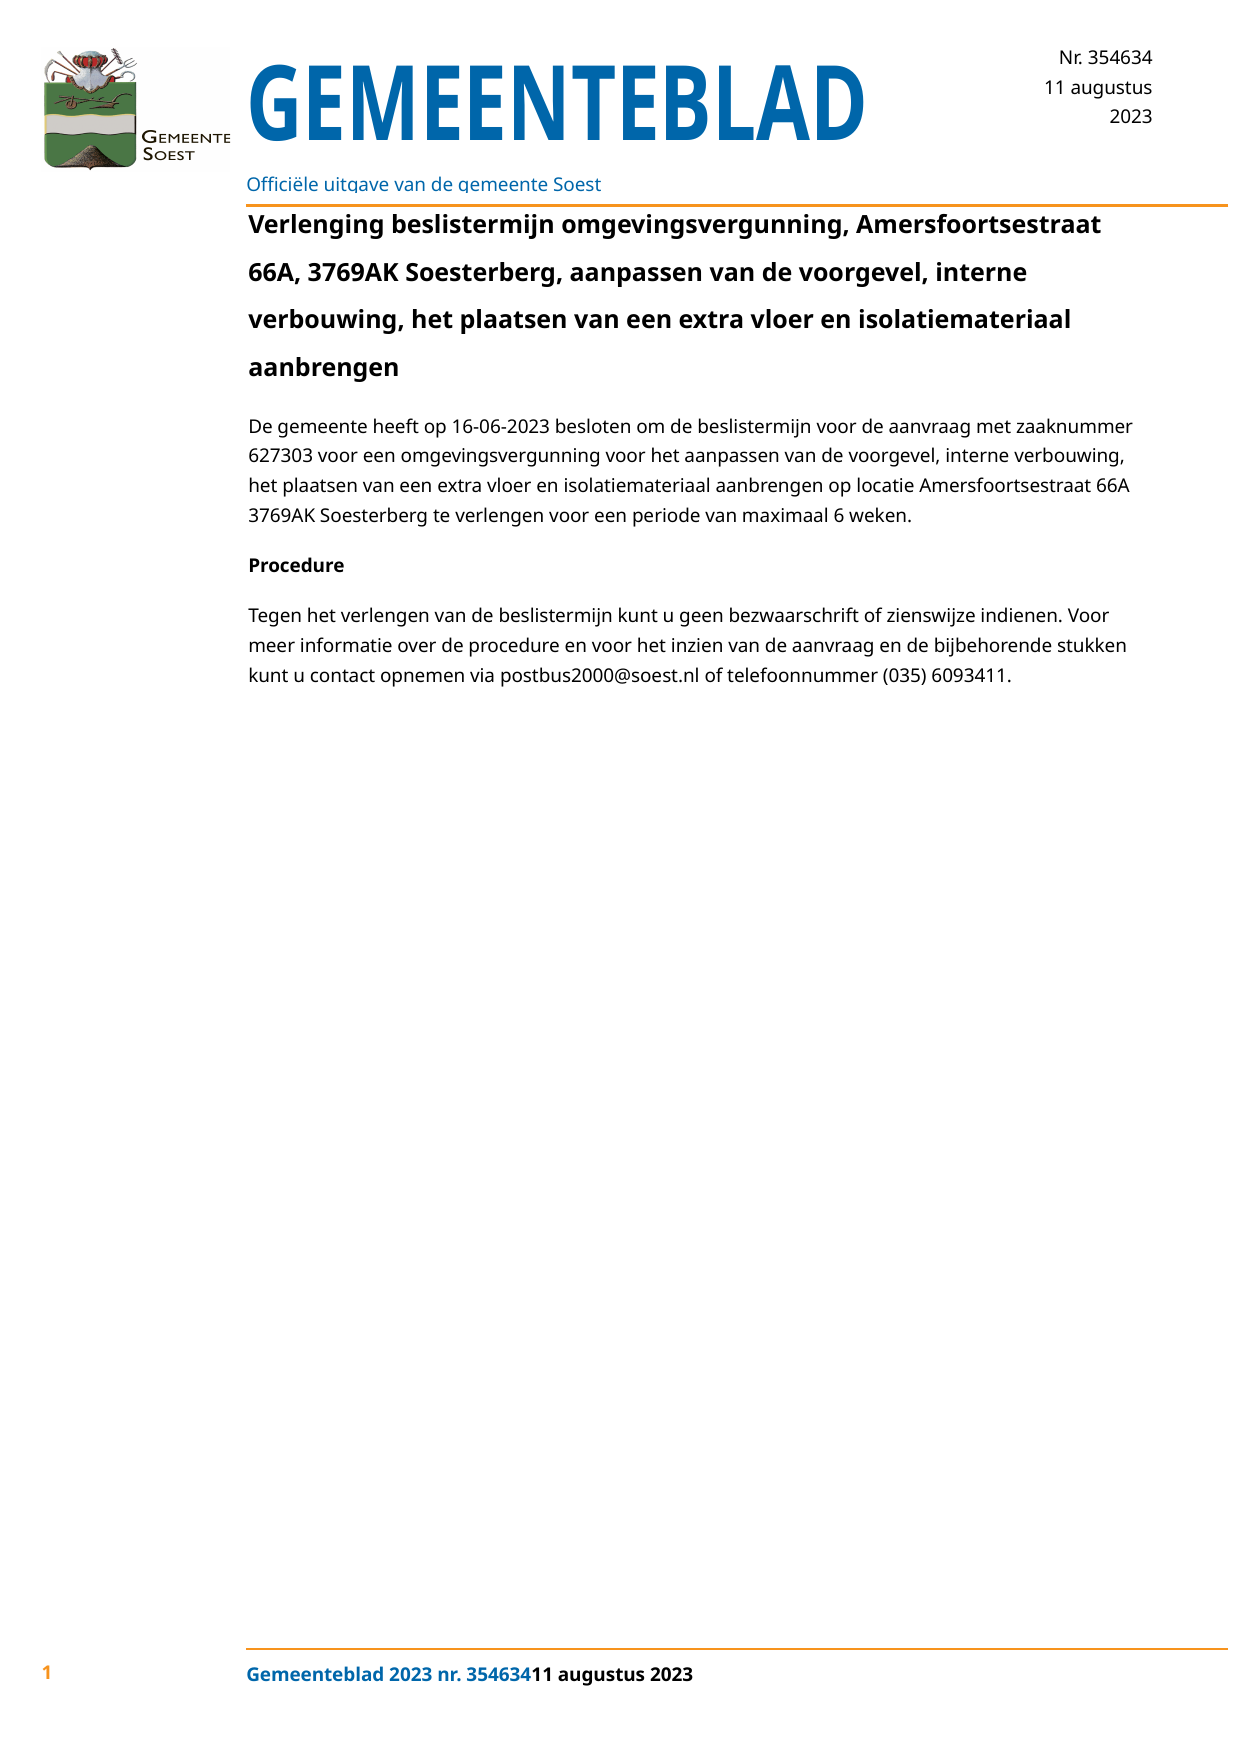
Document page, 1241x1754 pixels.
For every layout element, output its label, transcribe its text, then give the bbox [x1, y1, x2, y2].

text Procedure [248, 552, 1152, 578]
picture [41, 47, 231, 172]
text Tegen het verlengen van de beslistermijn kunt u geen bezwaarschrift of zienswijze indienen. Voor meer informatie over de procedure en voor het inzien van de aanvraag en de bijbehorende stukken kunt u contact opnemen via postbus2000@soest.nl of telefoonnummer (035) 6093411. [248, 603, 1152, 688]
text Verlenging beslistermijn omgevingsvergunning, Amersfoortsestraat 66A, 3769AK Soesterberg, aanpassen van de voorgevel, interne verbouwing, het plaatsen van een extra vloer en isolatiemateriaal aanbrengen [248, 207, 1152, 384]
text De gemeente heeft op 16-06-2023 besloten om de beslistermijn voor de aanvraag met zaaknummer 627303 voor een omgevingsvergunning voor het aanpassen van de voorgevel, interne verbouwing, het plaatsen van een extra vloer en isolatiemateriaal aanbrengen op locatie Amersfoortsestraat 66A 3769AK Soesterberg te verlengen voor een periode van maximaal 6 weken. [248, 413, 1152, 528]
